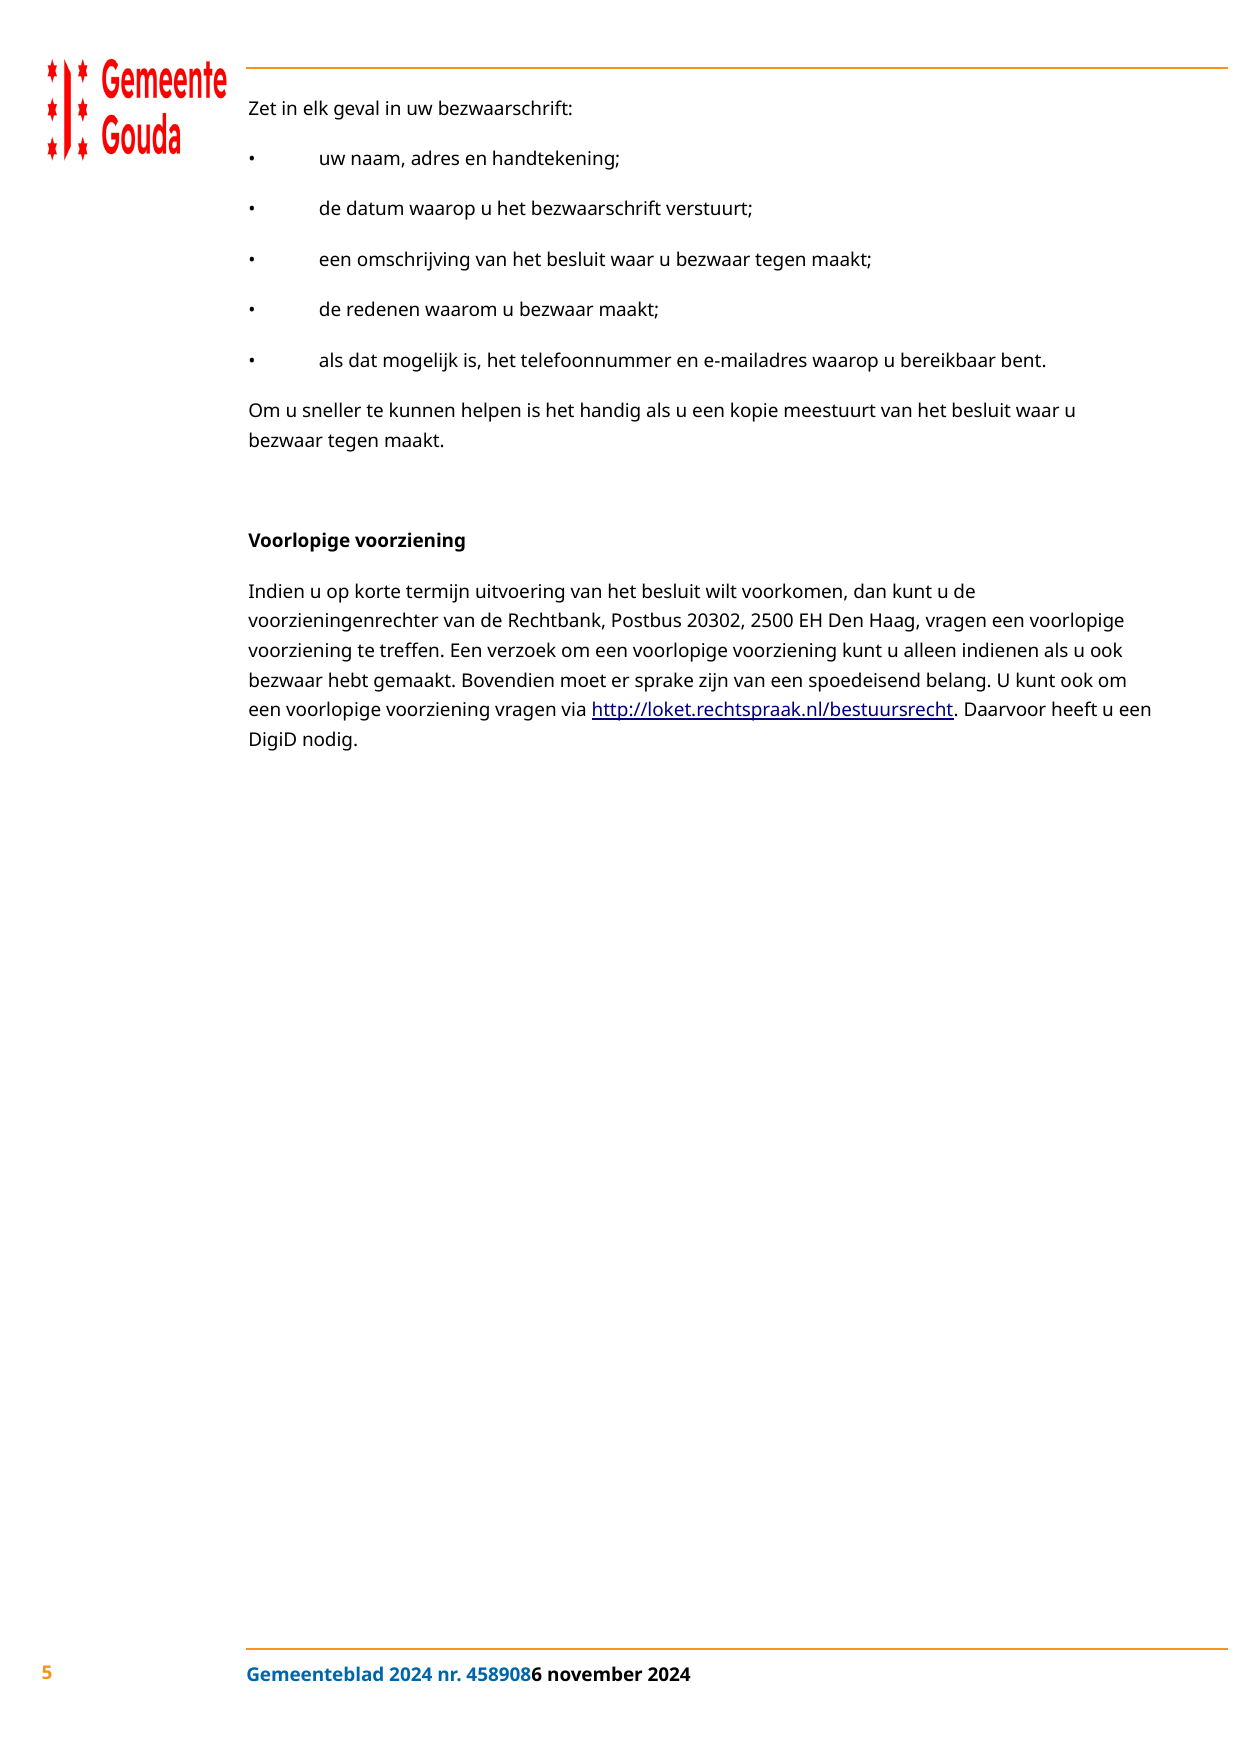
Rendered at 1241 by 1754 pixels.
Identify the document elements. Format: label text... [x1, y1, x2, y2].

text Voorlopige voorziening [248, 528, 1152, 553]
text • de datum waarop u het bezwaarschrift verstuurt; [248, 196, 1152, 221]
text • als dat mogelijk is, het telefoonnummer en e-mailadres waarop u bereikbaar bent. [248, 347, 1152, 373]
text Indien u op korte termijn uitvoering van het besluit wilt voorkomen, dan kunt u de voorzieningenrechter van de Rechtbank, Postbus 20302, 2500 EH Den Haag, vragen een voorlopige voorziening te treffen. Een verzoek om een voorlopige voorziening kunt u alleen indienen als u ook bezwaar hebt gemaakt. Bovendien moet er sprake zijn van een spoedeisend belang. U kunt ook om een voorlopige voorziening vragen via http://loket.rechtspraak.nl/bestuursrecht. Daarvoor heeft u een DigiD nodig. [248, 578, 1152, 752]
text Om u sneller te kunnen helpen is het handig als u een kopie meestuurt van het besluit waar u bezwaar tegen maakt. [248, 397, 1152, 453]
text • de redenen waarom u bezwaar maakt; [248, 296, 1152, 322]
text Zet in elk geval in uw bezwaarschrift: [248, 95, 1152, 121]
text • een omschrijving van het besluit waar u bezwaar tegen maakt; [248, 246, 1152, 272]
picture [41, 47, 231, 172]
text • uw naam, adres en handtekening; [248, 145, 1152, 171]
